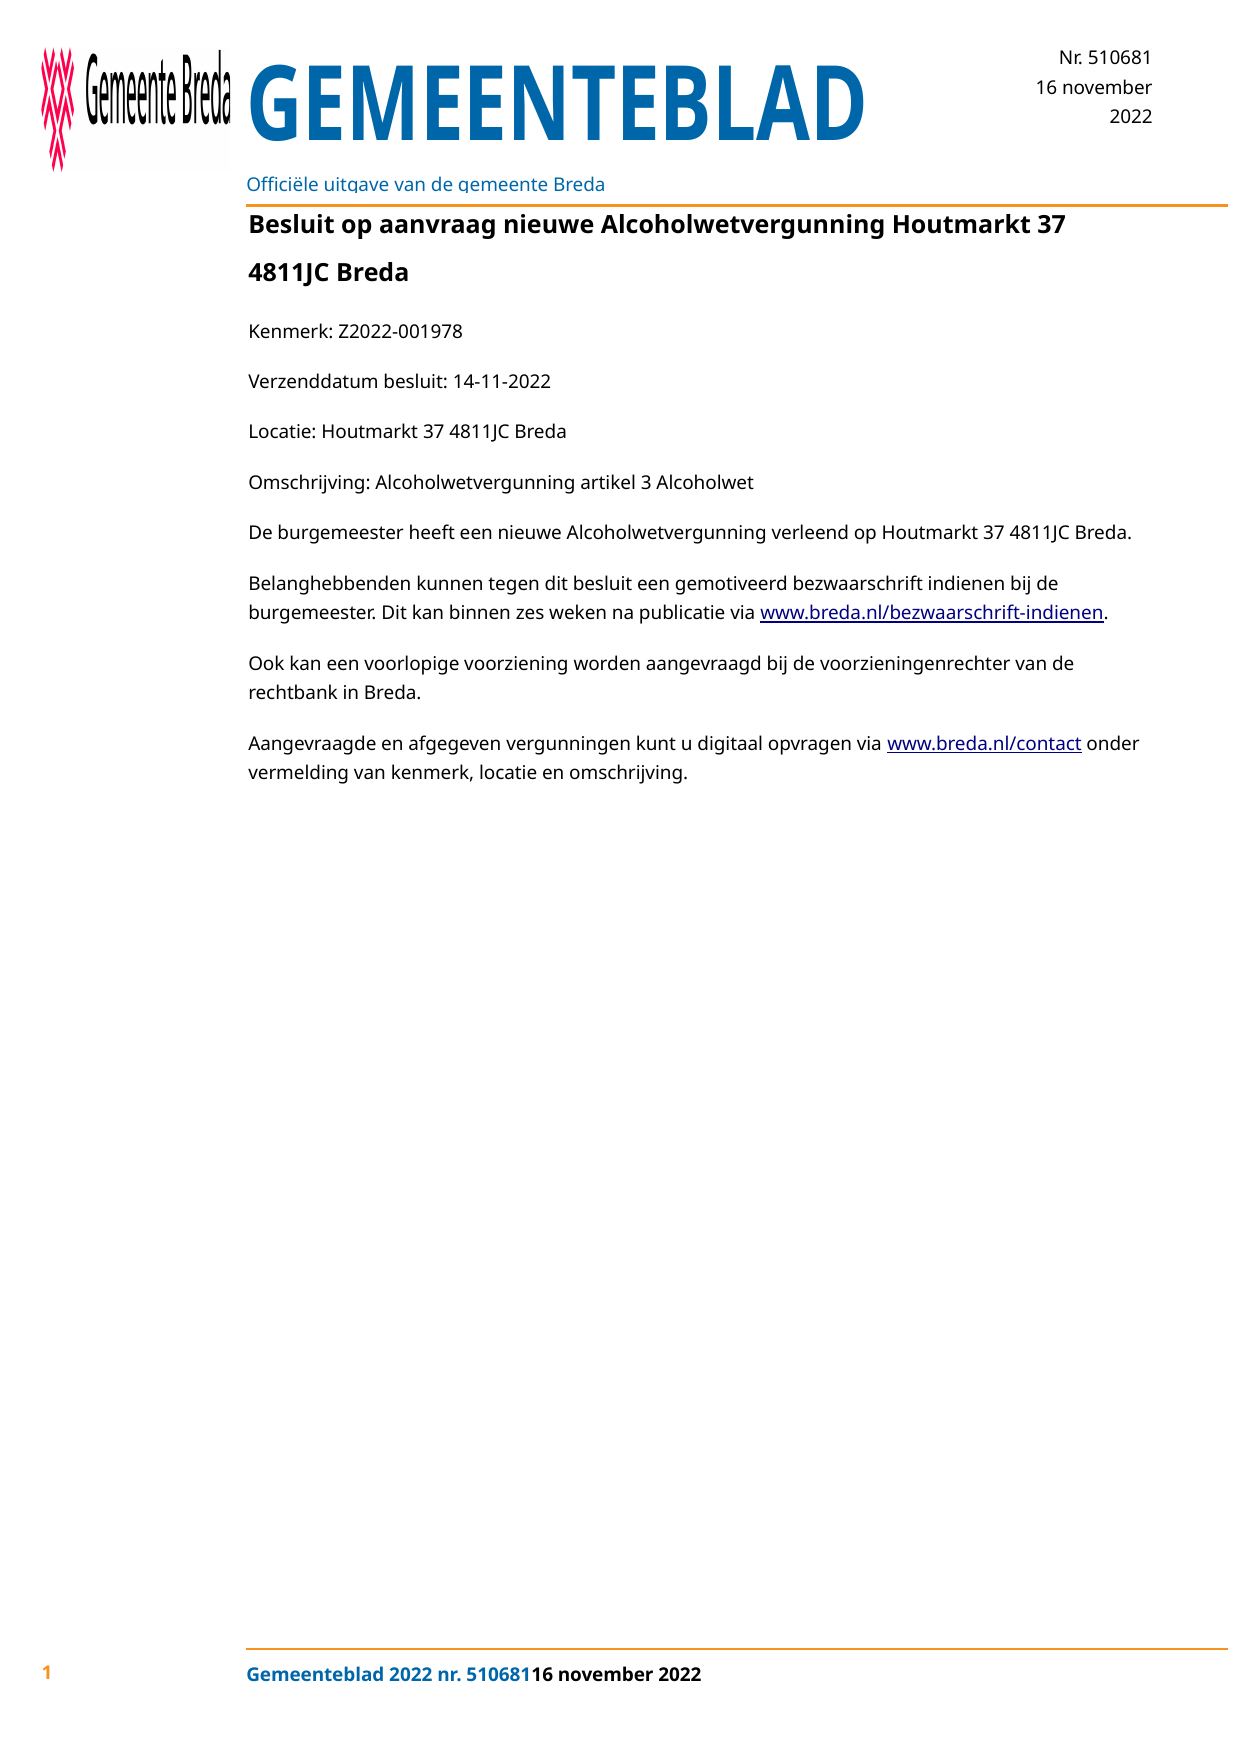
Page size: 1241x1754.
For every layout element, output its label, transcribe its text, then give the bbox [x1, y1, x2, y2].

text Belanghebbenden kunnen tegen dit besluit een gemotiveerd bezwaarschrift indienen bij de burgemeester. Dit kan binnen zes weken na publicatie via www.breda.nl/bezwaarschrift-indienen. [248, 570, 1152, 625]
text Kenmerk: Z2022-001978 [248, 318, 1152, 344]
picture [41, 47, 231, 172]
text De burgemeester heeft een nieuwe Alcoholwetvergunning verleend op Houtmarkt 37 4811JC Breda. [248, 519, 1152, 545]
text Ook kan een voorlopige voorziening worden aangevraagd bij de voorzieningenrechter van de rechtbank in Breda. [248, 650, 1152, 705]
text Locatie: Houtmarkt 37 4811JC Breda [248, 419, 1152, 444]
text Omschrijving: Alcoholwetvergunning artikel 3 Alcoholwet [248, 469, 1152, 495]
text Aangevraagde en afgegeven vergunningen kunt u digitaal opvragen via www.breda.nl/contact onder vermelding van kenmerk, locatie en omschrijving. [248, 730, 1152, 785]
text Besluit op aanvraag nieuwe Alcoholwetvergunning Houtmarkt 37 4811JC Breda [248, 207, 1152, 288]
text Verzenddatum besluit: 14-11-2022 [248, 368, 1152, 394]
